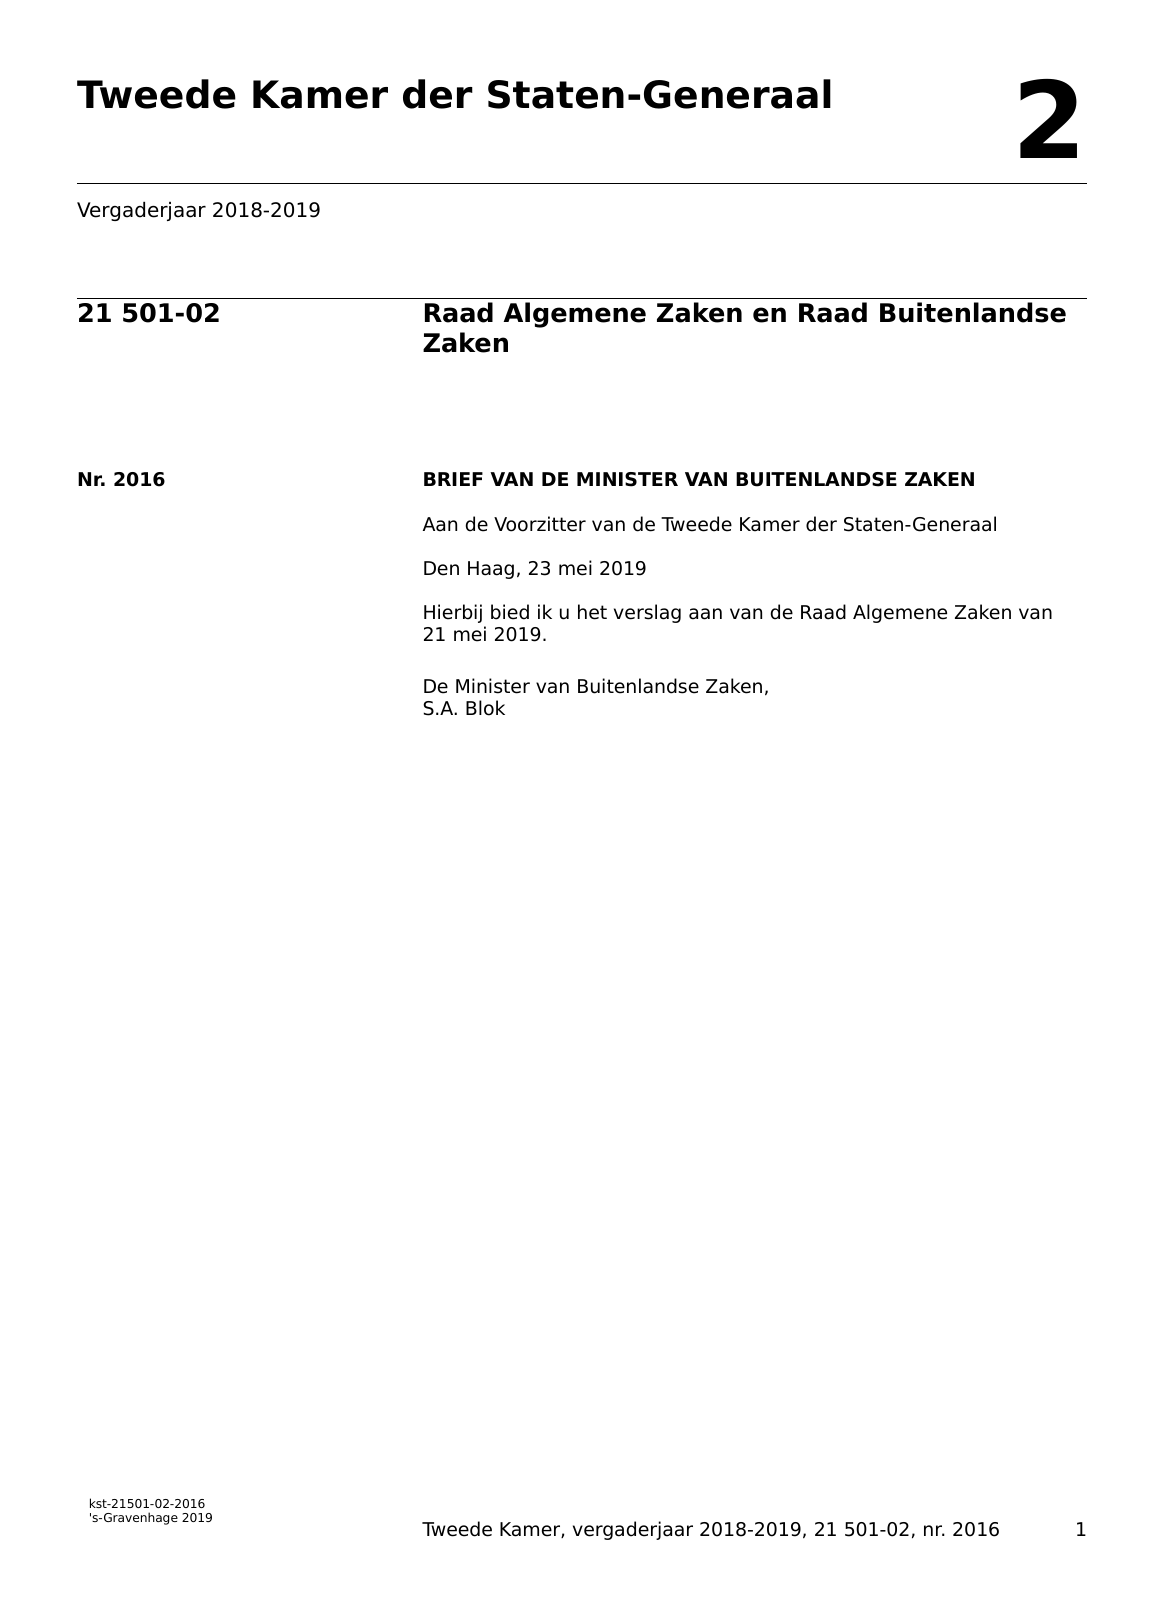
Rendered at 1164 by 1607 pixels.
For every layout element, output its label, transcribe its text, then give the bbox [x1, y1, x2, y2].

table_header 2 [886, 59, 1087, 183]
table_cell Vergaderjaar 2018-2019 [77, 184, 1087, 298]
text Aan de Voorzitter van de Tweede Kamer der Staten-Generaal [422, 513, 1087, 536]
text Hierbij bied ik u het verslag aan van de Raad Algemene Zaken van 21 mei 2019. [422, 602, 1087, 646]
text 's-Gravenhage 2019 [88, 1511, 323, 1525]
text kst-21501-02-2016 [88, 1497, 323, 1511]
text Den Haag, 23 mei 2019 [422, 558, 1087, 580]
subtitle 21 501-02 Raad Algemene Zaken en Raad Buitenlandse Zaken [77, 299, 1087, 358]
subtitle Nr. 2016 BRIEF VAN DE MINISTER VAN BUITENLANDSE ZAKEN [77, 469, 1087, 491]
text De Minister van Buitenlandse Zaken, S.A. Blok [422, 676, 1087, 720]
table_header Tweede Kamer der Staten-Generaal [77, 59, 886, 183]
